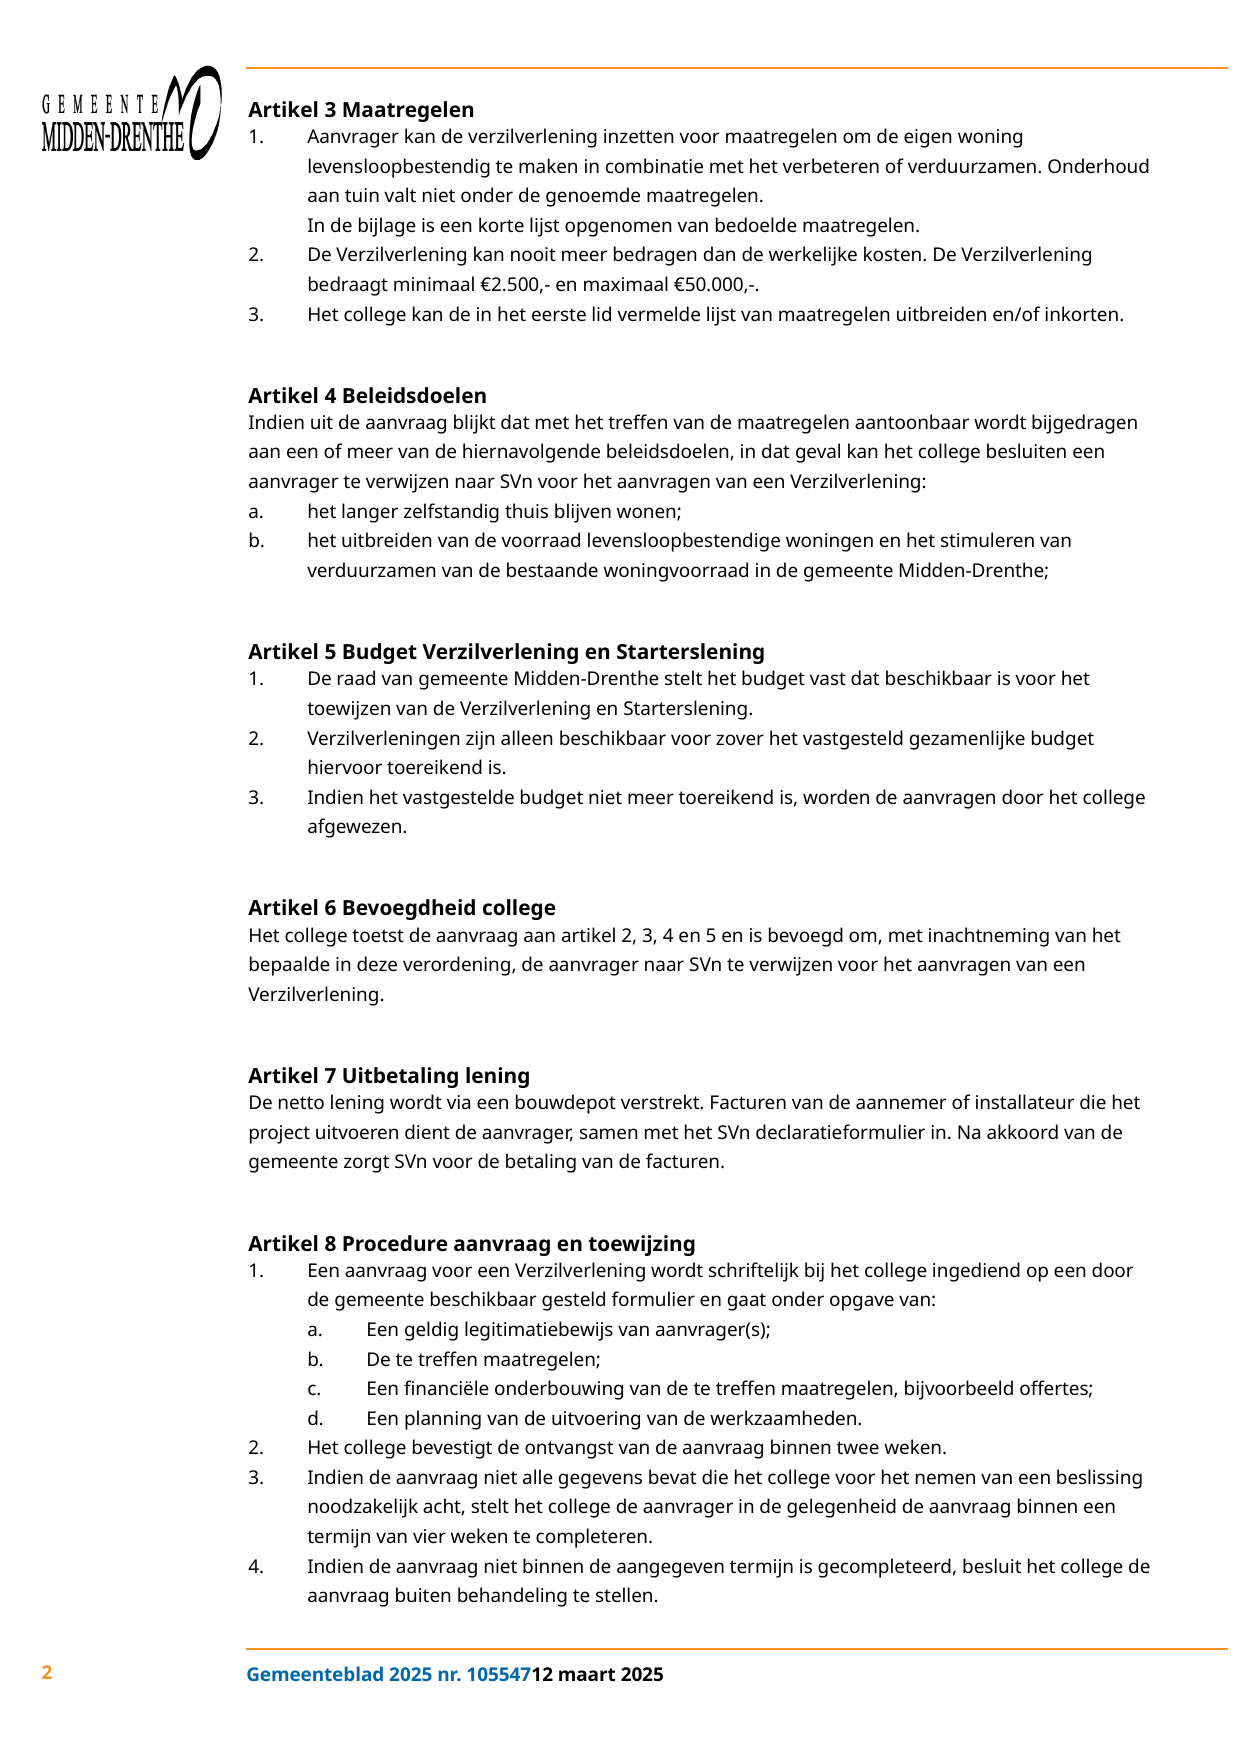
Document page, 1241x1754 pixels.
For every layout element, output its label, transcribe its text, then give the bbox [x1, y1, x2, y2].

text Artikel 5 Budget Verzilverlening en Starterslening [248, 637, 1152, 666]
list De Verzilverlening kan nooit meer bedragen dan de werkelijke kosten. De Verzilverlening bedraagt minimaal €2.500,- en maximaal €50.000,-. [248, 242, 1152, 297]
list De te treffen maatregelen; [307, 1346, 1152, 1372]
list Het college kan de in het eerste lid vermelde lijst van maatregelen uitbreiden en/of inkorten. [248, 301, 1152, 326]
list het uitbreiden van de voorraad levensloopbestendige woningen en het stimuleren van verduurzamen van de bestaande woningvoorraad in de gemeente Midden-Drenthe; [248, 527, 1152, 583]
list Indien de aanvraag niet alle gegevens bevat die het college voor het nemen van een beslissing noodzakelijk acht, stelt het college de aanvrager in de gelegenheid de aanvraag binnen een termijn van vier weken te completeren. [248, 1464, 1152, 1549]
text De netto lening wordt via een bouwdepot verstrekt. Facturen van de aannemer of installateur die het project uitvoeren dient de aanvrager, samen met het SVn declaratieformulier in. Na akkoord van de gemeente zorgt SVn voor de betaling van de facturen. [248, 1089, 1152, 1174]
text Artikel 4 Beleidsdoelen [248, 381, 1152, 409]
list Het college bevestigt de ontvangst van de aanvraag binnen twee weken. [248, 1434, 1152, 1460]
list Een geldig legitimatiebewijs van aanvrager(s); [307, 1316, 1152, 1342]
text Het college toetst de aanvraag aan artikel 2, 3, 4 en 5 en is bevoegd om, met inachtneming van het bepaalde in deze verordening, de aanvrager naar SVn te verwijzen voor het aanvragen van een Verzilverlening. [248, 922, 1152, 1007]
text Artikel 3 Maatregelen [248, 95, 1152, 123]
list Indien het vastgestelde budget niet meer toereikend is, worden de aanvragen door het college afgewezen. [248, 784, 1152, 839]
list Verzilverleningen zijn alleen beschikbaar voor zover het vastgesteld gezamenlijke budget hiervoor toereikend is. [248, 725, 1152, 780]
list In de bijlage is een korte lijst opgenomen van bedoelde maatregelen. [248, 212, 1152, 238]
text Artikel 6 Bevoegdheid college [248, 893, 1152, 922]
text Artikel 7 Uitbetaling lening [248, 1061, 1152, 1089]
text Artikel 8 Procedure aanvraag en toewijzing [248, 1229, 1152, 1257]
list Een planning van de uitvoering van de werkzaamheden. [307, 1405, 1152, 1431]
text Indien uit de aanvraag blijkt dat met het treffen van de maatregelen aantoonbaar wordt bijgedragen aan een of meer van de hiernavolgende beleidsdoelen, in dat geval kan het college besluiten een aanvrager te verwijzen naar SVn voor het aanvragen van een Verzilverlening: [248, 409, 1152, 494]
list Een financiële onderbouwing van de te treffen maatregelen, bijvoorbeeld offertes; [307, 1375, 1152, 1401]
list Een aanvraag voor een Verzilverlening wordt schriftelijk bij het college ingediend op een door de gemeente beschikbaar gesteld formulier en gaat onder opgave van: [248, 1257, 1152, 1312]
list Aanvrager kan de verzilverlening inzetten voor maatregelen om de eigen woning levensloopbestendig te maken in combinatie met het verbeteren of verduurzamen. Onderhoud aan tuin valt niet onder de genoemde maatregelen. [248, 123, 1152, 208]
picture [41, 47, 231, 172]
list De raad van gemeente Midden-Drenthe stelt het budget vast dat beschikbaar is voor het toewijzen van de Verzilverlening en Starterslening. [248, 666, 1152, 721]
list Indien de aanvraag niet binnen de aangegeven termijn is gecompleteerd, besluit het college de aanvraag buiten behandeling te stellen. [248, 1553, 1152, 1608]
list het langer zelfstandig thuis blijven wonen; [248, 498, 1152, 524]
